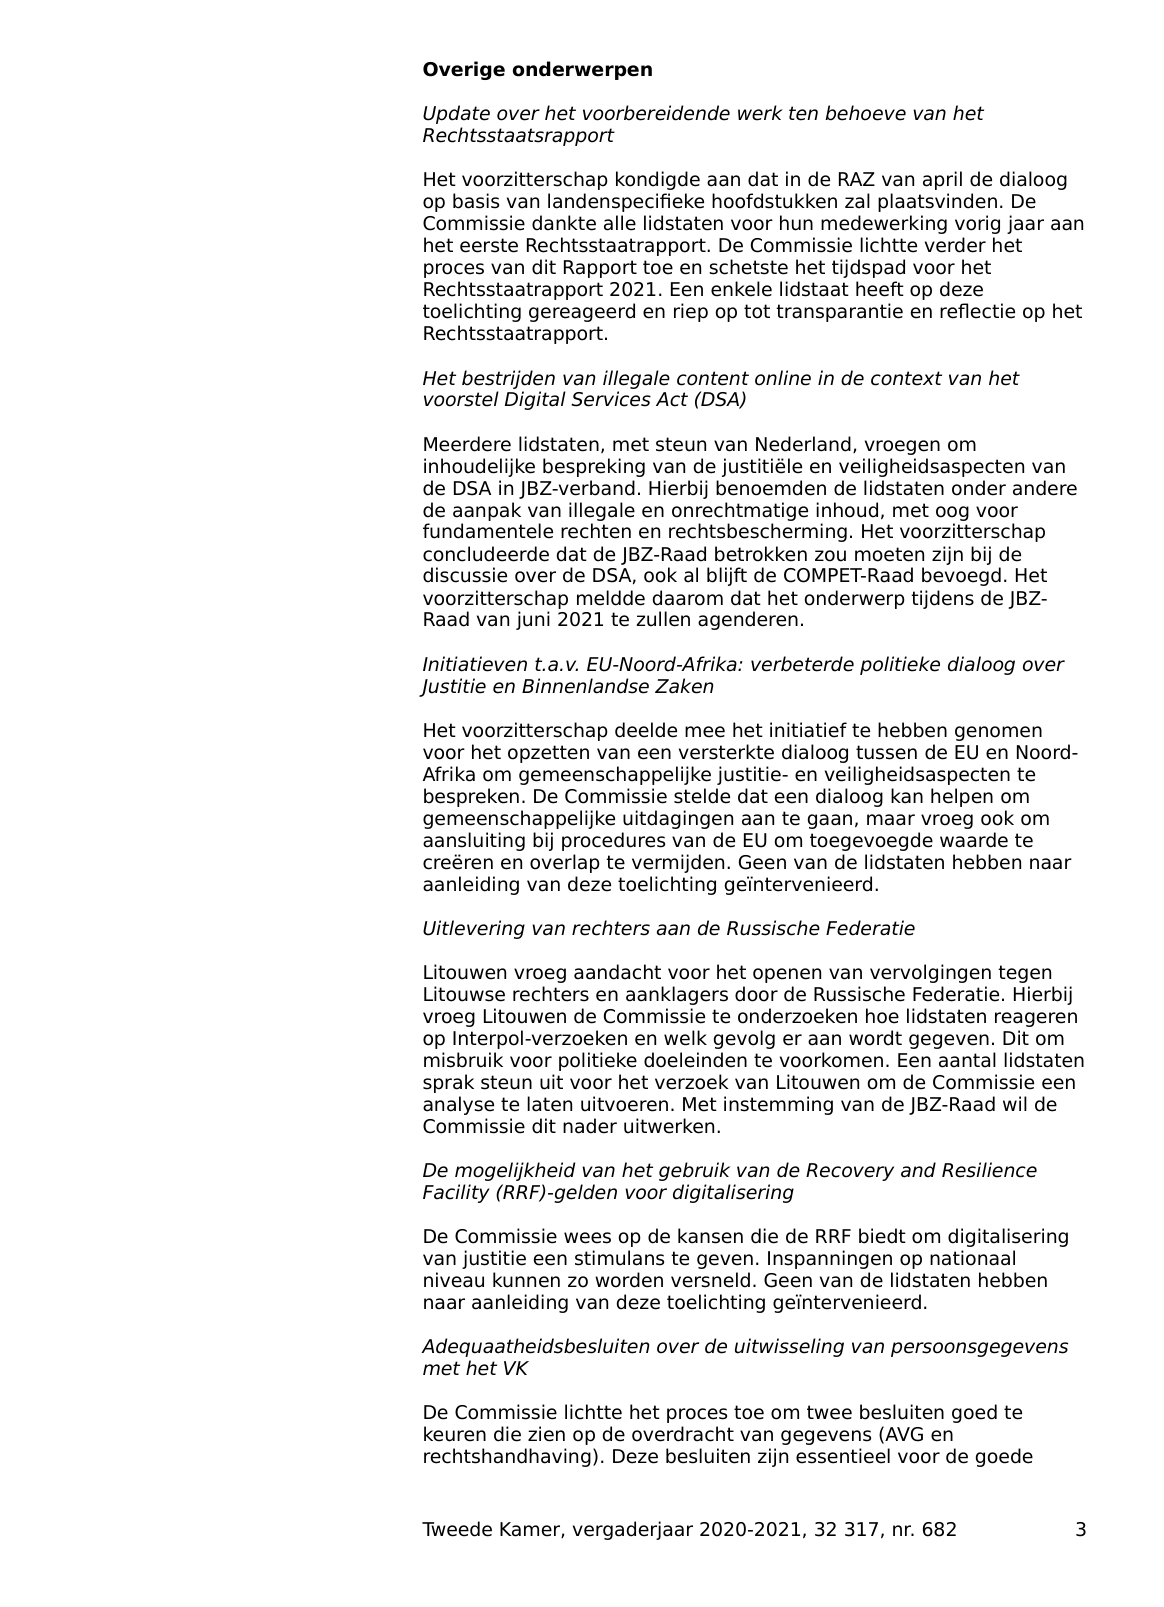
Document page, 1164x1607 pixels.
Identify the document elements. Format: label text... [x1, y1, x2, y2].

text Het voorzitterschap kondigde aan dat in de RAZ van april de dialoog op basis van landenspecifieke hoofdstukken zal plaatsvinden. De Commissie dankte alle lidstaten voor hun medewerking vorig jaar aan het eerste Rechtsstaatrapport. De Commissie lichtte verder het proces van dit Rapport toe en schetste het tijdspad voor het Rechtsstaatrapport 2021. Een enkele lidstaat heeft op deze toelichting gereageerd en riep op tot transparantie en reflectie op het Rechtsstaatrapport. [422, 169, 1087, 345]
subtitle Initiatieven t.a.v. EU-Noord-Afrika: verbeterde politieke dialoog over Justitie en Binnenlandse Zaken [422, 653, 1087, 697]
subtitle Overige onderwerpen [422, 59, 1087, 81]
subtitle Adequaatheidsbesluiten over de uitwisseling van persoonsgegevens met het VK [422, 1336, 1087, 1380]
subtitle Het bestrijden van illegale content online in de context van het voorstel Digital Services Act (DSA) [422, 367, 1087, 411]
text De Commissie wees op de kansen die de RRF biedt om digitalisering van justitie een stimulans te geven. Inspanningen op nationaal niveau kunnen zo worden versneld. Geen van de lidstaten hebben naar aanleiding van deze toelichting geïntervenieerd. [422, 1226, 1087, 1314]
subtitle Uitlevering van rechters aan de Russische Federatie [422, 918, 1087, 940]
subtitle De mogelijkheid van het gebruik van de Recovery and Resilience Facility (RRF)-gelden voor digitalisering [422, 1160, 1087, 1204]
text Meerdere lidstaten, met steun van Nederland, vroegen om inhoudelijke bespreking van de justitiële en veiligheidsaspecten van de DSA in JBZ-verband. Hierbij benoemden de lidstaten onder andere de aanpak van illegale en onrechtmatige inhoud, met oog voor fundamentele rechten en rechtsbescherming. Het voorzitterschap concludeerde dat de JBZ-Raad betrokken zou moeten zijn bij de discussie over de DSA, ook al blijft de COMPET-Raad bevoegd. Het voorzitterschap meldde daarom dat het onderwerp tijdens de JBZ-Raad van juni 2021 te zullen agenderen. [422, 433, 1087, 631]
text De Commissie lichtte het proces toe om twee besluiten goed te keuren die zien op de overdracht van gegevens (AVG en rechtshandhaving). Deze besluiten zijn essentieel voor de goede [422, 1402, 1087, 1468]
text Litouwen vroeg aandacht voor het openen van vervolgingen tegen Litouwse rechters en aanklagers door de Russische Federatie. Hierbij vroeg Litouwen de Commissie te onderzoeken hoe lidstaten reageren op Interpol-verzoeken en welk gevolg er aan wordt gegeven. Dit om misbruik voor politieke doeleinden te voorkomen. Een aantal lidstaten sprak steun uit voor het verzoek van Litouwen om de Commissie een analyse te laten uitvoeren. Met instemming van de JBZ-Raad wil de Commissie dit nader uitwerken. [422, 962, 1087, 1138]
subtitle Update over het voorbereidende werk ten behoeve van het Rechtsstaatsrapport [422, 103, 1087, 147]
text Het voorzitterschap deelde mee het initiatief te hebben genomen voor het opzetten van een versterkte dialoog tussen de EU en Noord-Afrika om gemeenschappelijke justitie- en veiligheidsaspecten te bespreken. De Commissie stelde dat een dialoog kan helpen om gemeenschappelijke uitdagingen aan te gaan, maar vroeg ook om aansluiting bij procedures van de EU om toegevoegde waarde te creëren en overlap te vermijden. Geen van de lidstaten hebben naar aanleiding van deze toelichting geïntervenieerd. [422, 720, 1087, 896]
